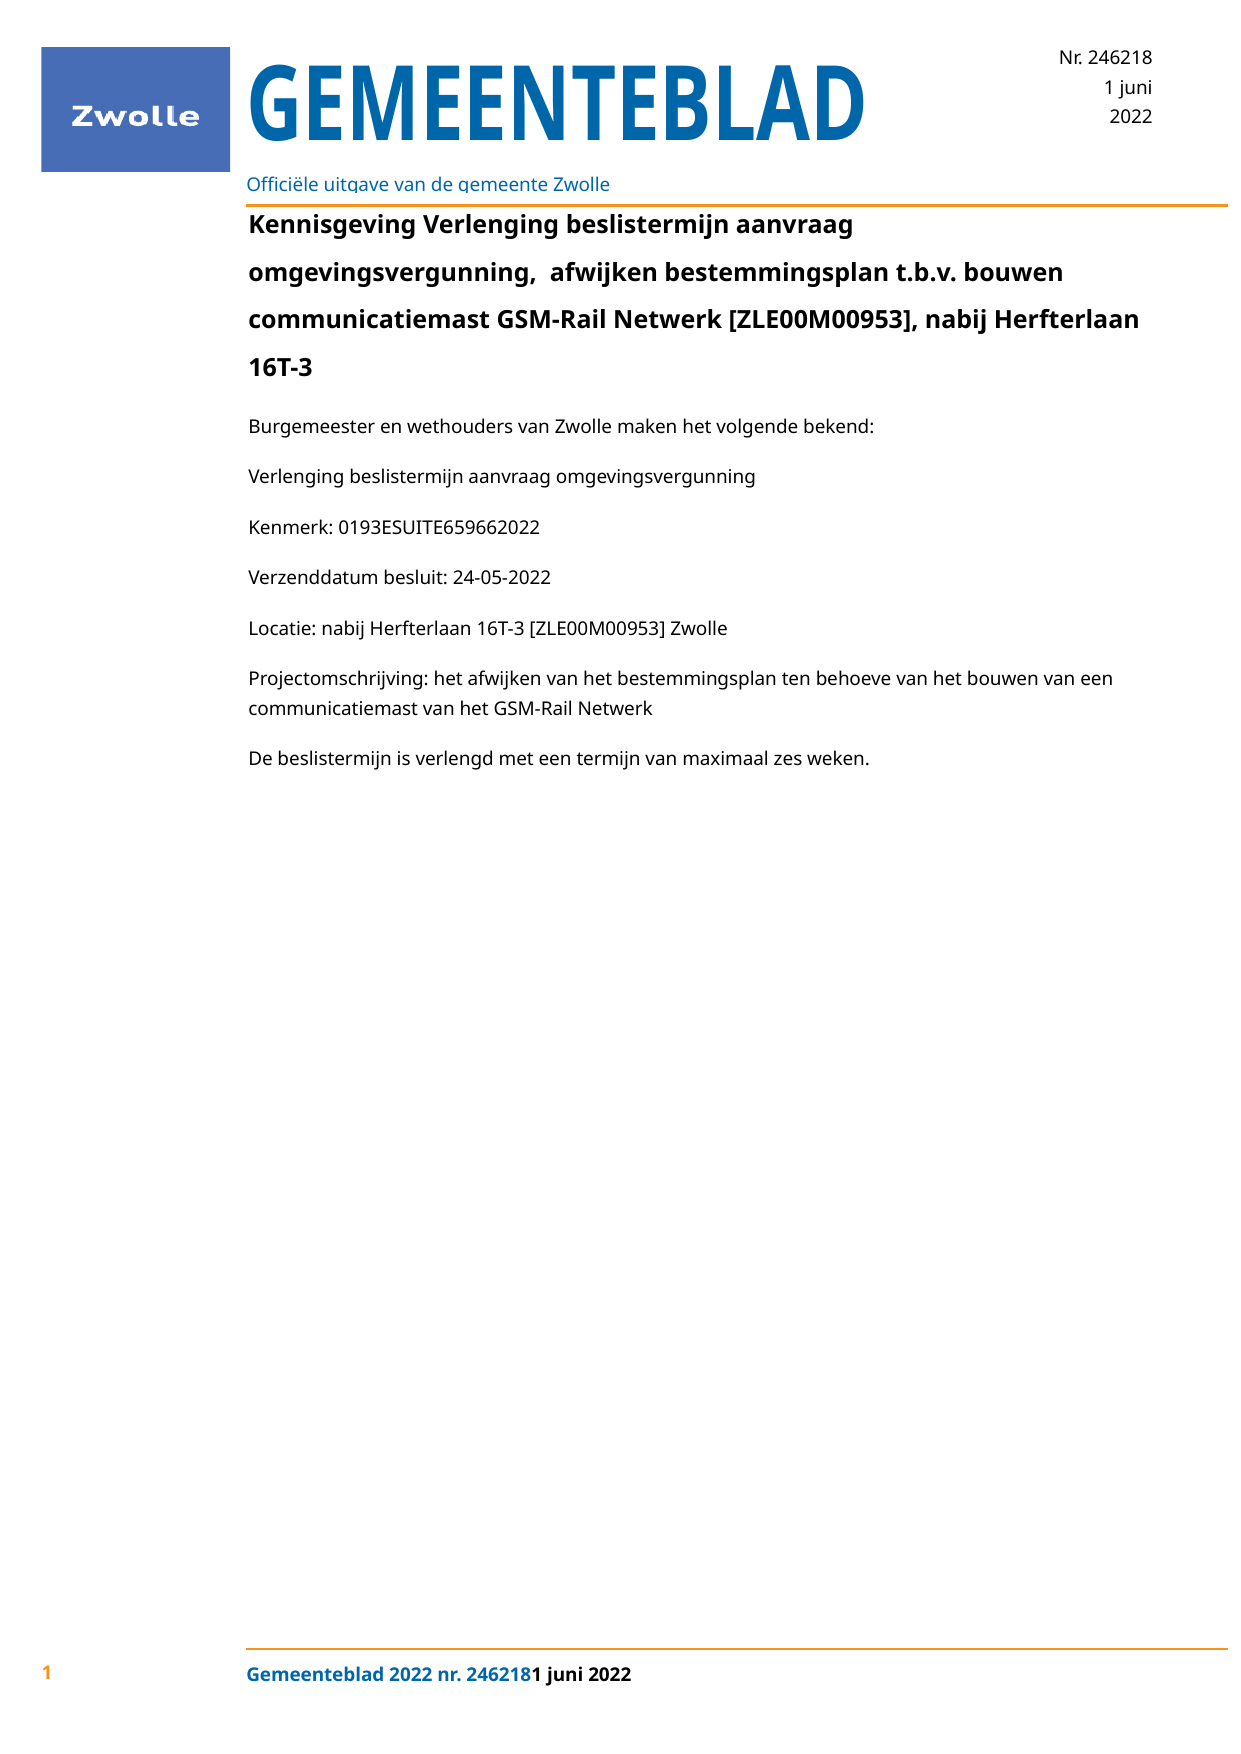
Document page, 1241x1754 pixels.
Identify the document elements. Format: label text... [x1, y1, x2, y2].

text Burgemeester en wethouders van Zwolle maken het volgende bekend: [248, 413, 1152, 439]
text Kennisgeving Verlenging beslistermijn aanvraag omgevingsvergunning, afwijken bestemmingsplan t.b.v. bouwen communicatiemast GSM-Rail Netwerk [ZLE00M00953], nabij Herfterlaan 16T-3 [248, 207, 1152, 384]
text Verzenddatum besluit: 24-05-2022 [248, 564, 1152, 590]
picture [41, 47, 231, 172]
text Projectomschrijving: het afwijken van het bestemmingsplan ten behoeve van het bouwen van een communicatiemast van het GSM-Rail Netwerk [248, 665, 1152, 721]
text Locatie: nabij Herfterlaan 16T-3 [ZLE00M00953] Zwolle [248, 615, 1152, 641]
text De beslistermijn is verlengd met een termijn van maximaal zes weken. [248, 745, 1152, 771]
text Kenmerk: 0193ESUITE659662022 [248, 514, 1152, 540]
text Verlenging beslistermijn aanvraag omgevingsvergunning [248, 463, 1152, 489]
